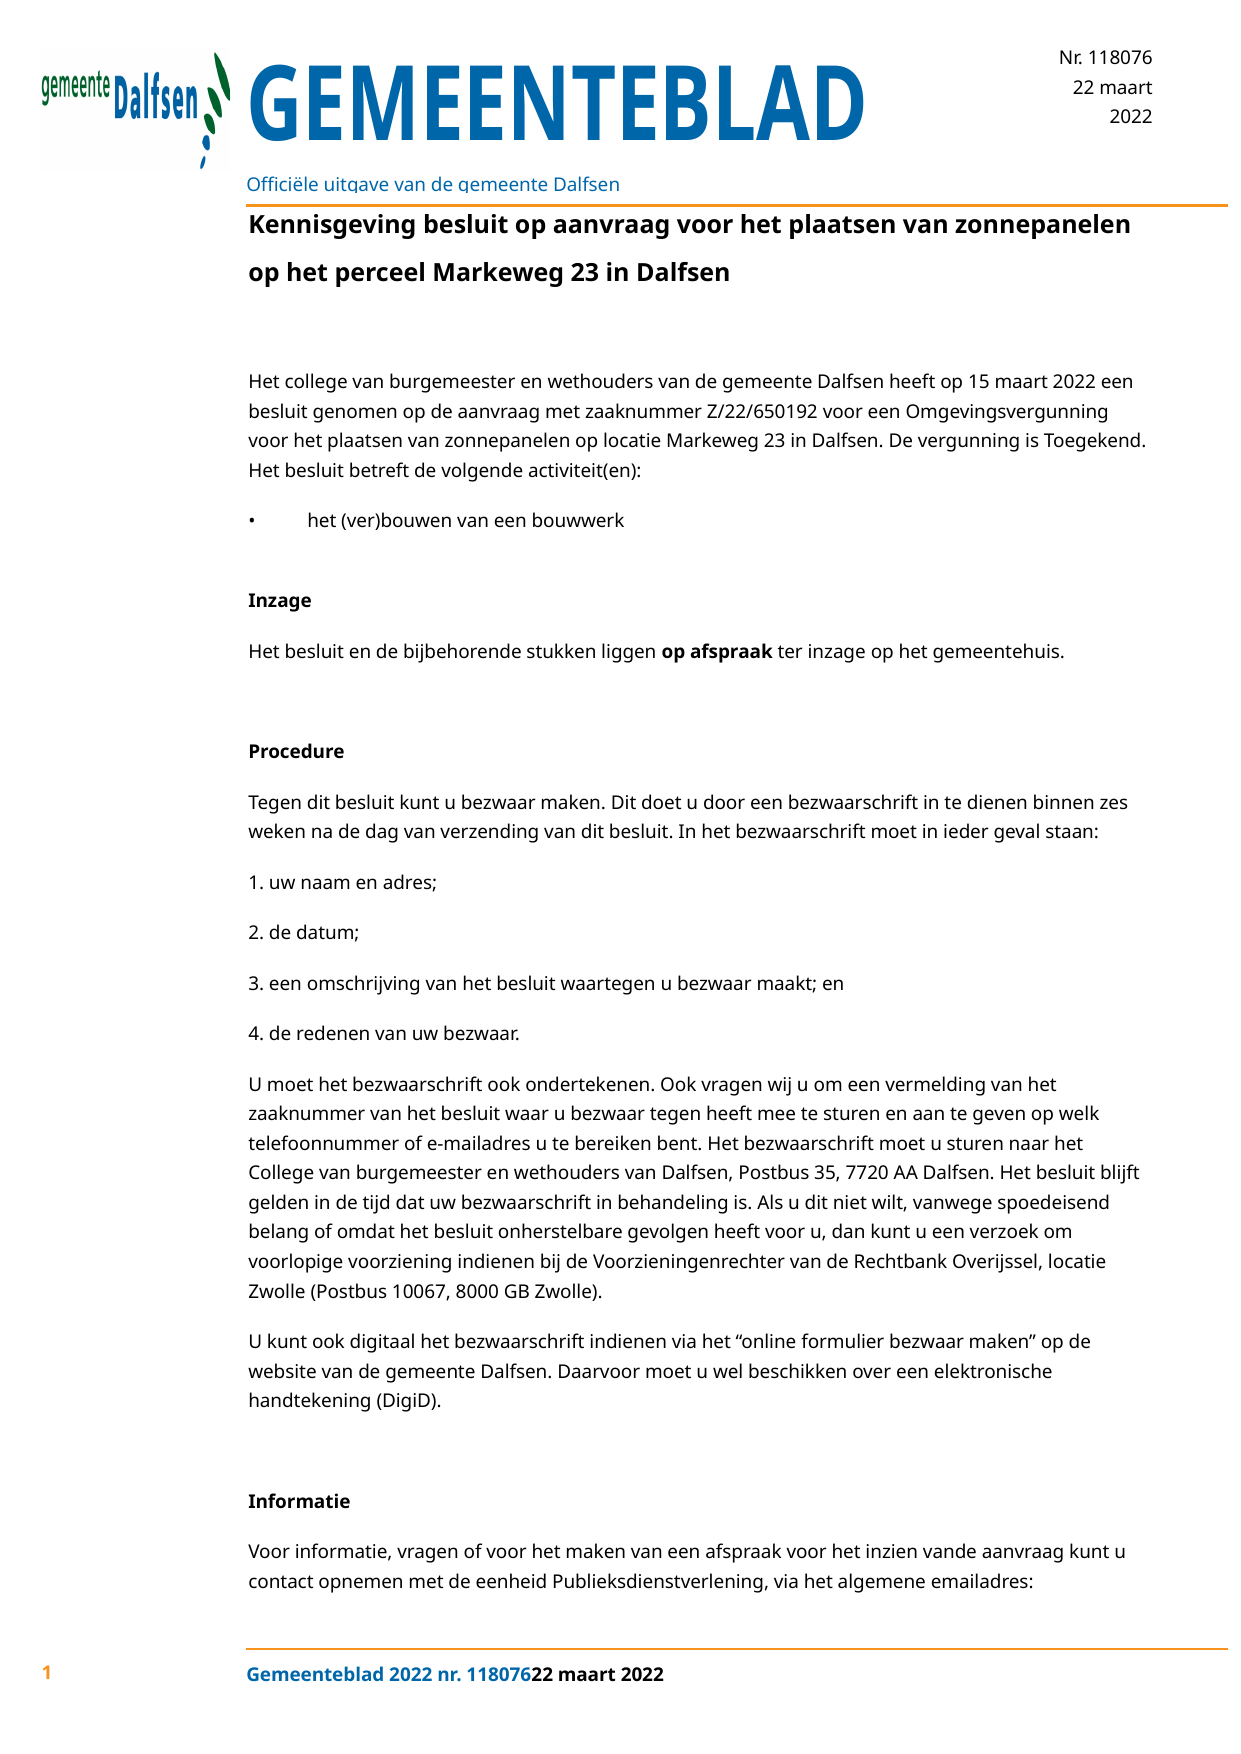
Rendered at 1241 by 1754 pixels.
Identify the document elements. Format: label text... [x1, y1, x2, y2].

text Tegen dit besluit kunt u bezwaar maken. Dit doet u door een bezwaarschrift in te dienen binnen zes weken na de dag van verzending van dit besluit. In het bezwaarschrift moet in ieder geval staan: [248, 789, 1152, 844]
text Procedure [248, 739, 1152, 764]
text U moet het bezwaarschrift ook ondertekenen. Ook vragen wij u om een vermelding van het zaaknummer van het besluit waar u bezwaar tegen heeft mee te sturen en aan te geven op welk telefoonnummer of e-mailadres u te bereiken bent. Het bezwaarschrift moet u sturen naar het College van burgemeester en wethouders van Dalfsen, Postbus 35, 7720 AA Dalfsen. Het besluit blijft gelden in de tijd dat uw bezwaarschrift in behandeling is. Als u dit niet wilt, vanwege spoedeisend belang of omdat het besluit onherstelbare gevolgen heeft voor u, dan kunt u een verzoek om voorlopige voorziening indienen bij de Voorzieningenrechter van de Rechtbank Overijssel, locatie Zwolle (Postbus 10067, 8000 GB Zwolle). [248, 1071, 1152, 1304]
text Voor informatie, vragen of voor het maken van een afspraak voor het inzien vande aanvraag kunt u contact opnemen met de eenheid Publieksdienstverlening, via het algemene emailadres: [248, 1539, 1152, 1594]
text 1. uw naam en adres; [248, 869, 1152, 895]
list het (ver)bouwen van een bouwwerk [248, 507, 1152, 533]
text U kunt ook digitaal het bezwaarschrift indienen via het “online formulier bezwaar maken” op de website van de gemeente Dalfsen. Daarvoor moet u wel beschikken over een elektronische handtekening (DigiD). [248, 1328, 1152, 1413]
text 2. de datum; [248, 919, 1152, 945]
picture [41, 47, 231, 172]
text 4. de redenen van uw bezwaar. [248, 1020, 1152, 1046]
text Het besluit en de bijbehorende stukken liggen op afspraak ter inzage op het gemeentehuis. [248, 638, 1152, 664]
text Het college van burgemeester en wethouders van de gemeente Dalfsen heeft op 15 maart 2022 een besluit genomen op de aanvraag met zaaknummer Z/22/650192 voor een Omgevingsvergunning voor het plaatsen van zonnepanelen op locatie Markeweg 23 in Dalfsen. De vergunning is Toegekend. Het besluit betreft de volgende activiteit(en): [248, 368, 1152, 483]
text Informatie [248, 1488, 1152, 1514]
text 3. een omschrijving van het besluit waartegen u bezwaar maakt; en [248, 970, 1152, 996]
text Kennisgeving besluit op aanvraag voor het plaatsen van zonnepanelen op het perceel Markeweg 23 in Dalfsen [248, 207, 1152, 288]
text Inzage [248, 587, 1152, 613]
